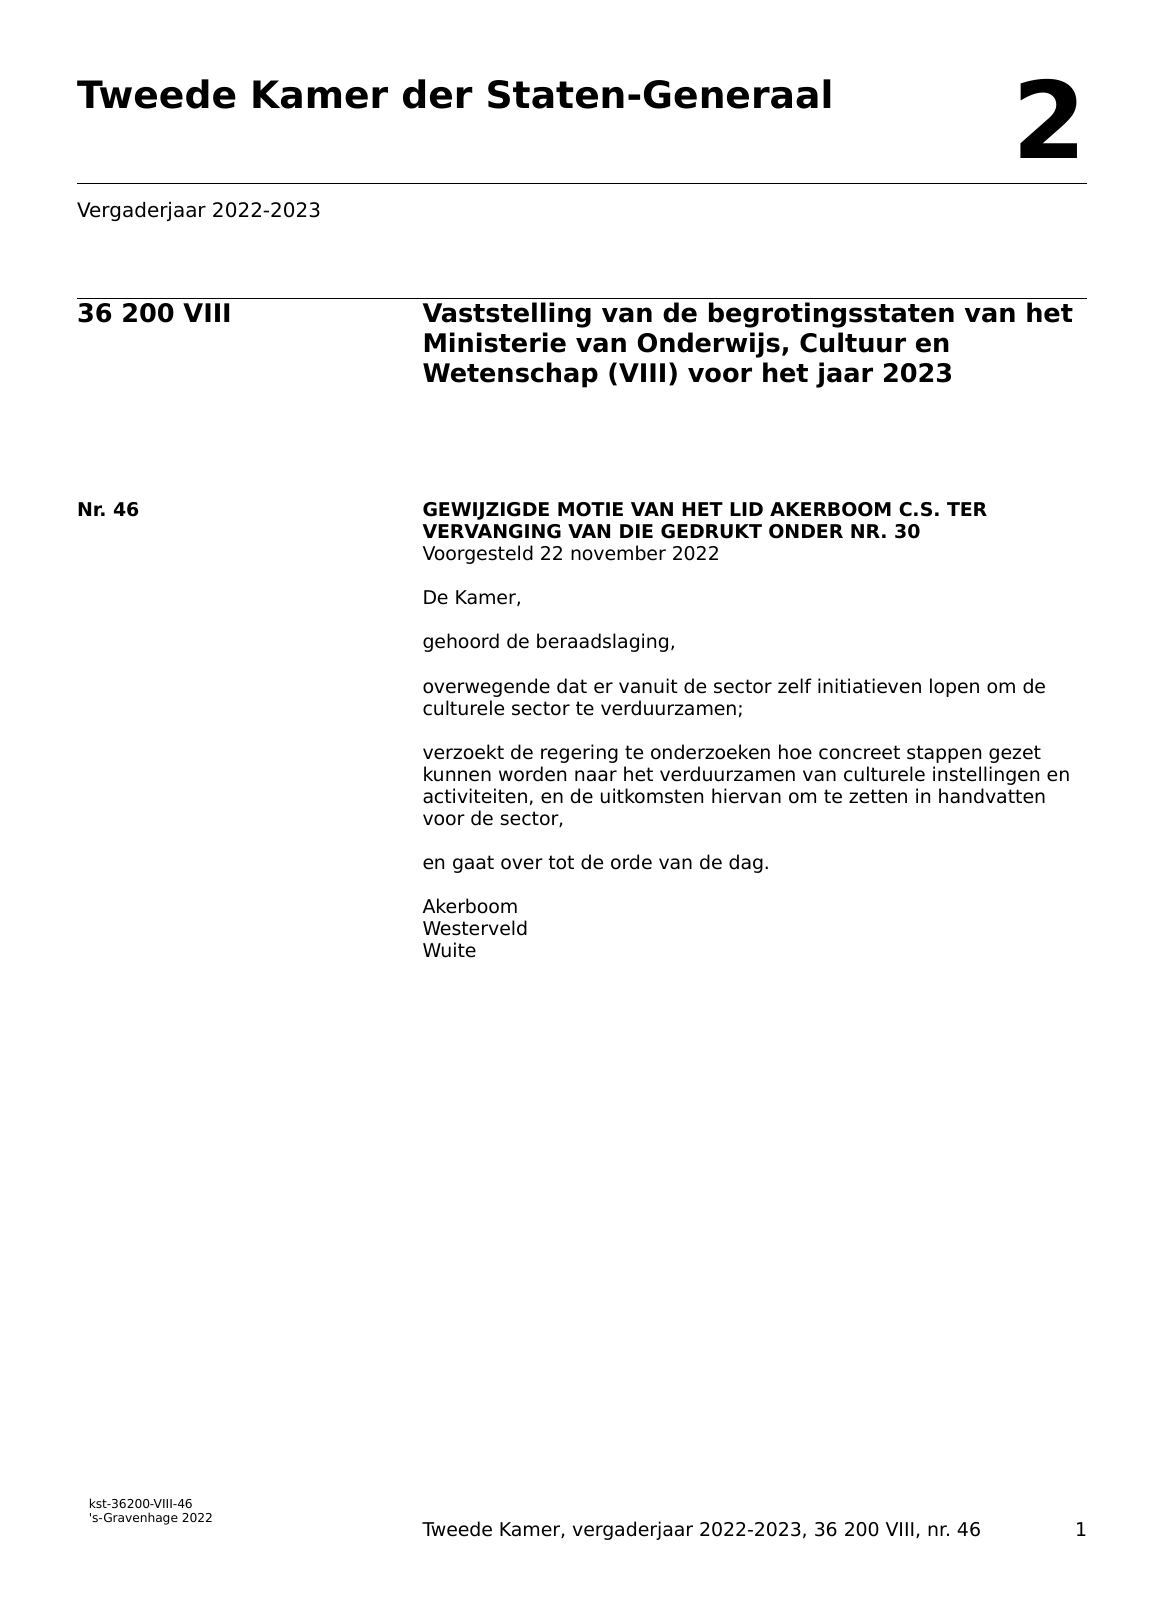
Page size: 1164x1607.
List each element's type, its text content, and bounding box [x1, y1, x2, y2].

text gehoord de beraadslaging, [422, 631, 1087, 653]
text overwegende dat er vanuit de sector zelf initiatieven lopen om de culturele sector te verduurzamen; [422, 676, 1087, 719]
text verzoekt de regering te onderzoeken hoe concreet stappen gezet kunnen worden naar het verduurzamen van culturele instellingen en activiteiten, en de uitkomsten hiervan om te zetten in handvatten voor de sector, [422, 742, 1087, 829]
text De Kamer, [422, 587, 1087, 609]
text Westerveld [422, 918, 1087, 940]
table_header Tweede Kamer der Staten-Generaal [77, 59, 886, 183]
text 's-Gravenhage 2022 [88, 1511, 323, 1525]
text en gaat over tot de orde van de dag. [422, 852, 1087, 874]
subtitle 36 200 VIII Vaststelling van de begrotingsstaten van het Ministerie van Onderwijs, Cultuur en Wetenschap (VIII) voor het jaar 2023 [77, 299, 1087, 388]
text Akerboom [422, 896, 1087, 918]
text kst-36200-VIII-46 [88, 1497, 323, 1511]
table_header 2 [886, 59, 1087, 183]
text Wuite [422, 940, 1087, 962]
text Voorgesteld 22 november 2022 [422, 543, 1087, 565]
table_cell Vergaderjaar 2022-2023 [77, 184, 1087, 298]
subtitle Nr. 46 GEWIJZIGDE MOTIE VAN HET LID AKERBOOM C.S. TER VERVANGING VAN DIE GEDRUKT ONDER NR. 30 [77, 499, 1087, 543]
